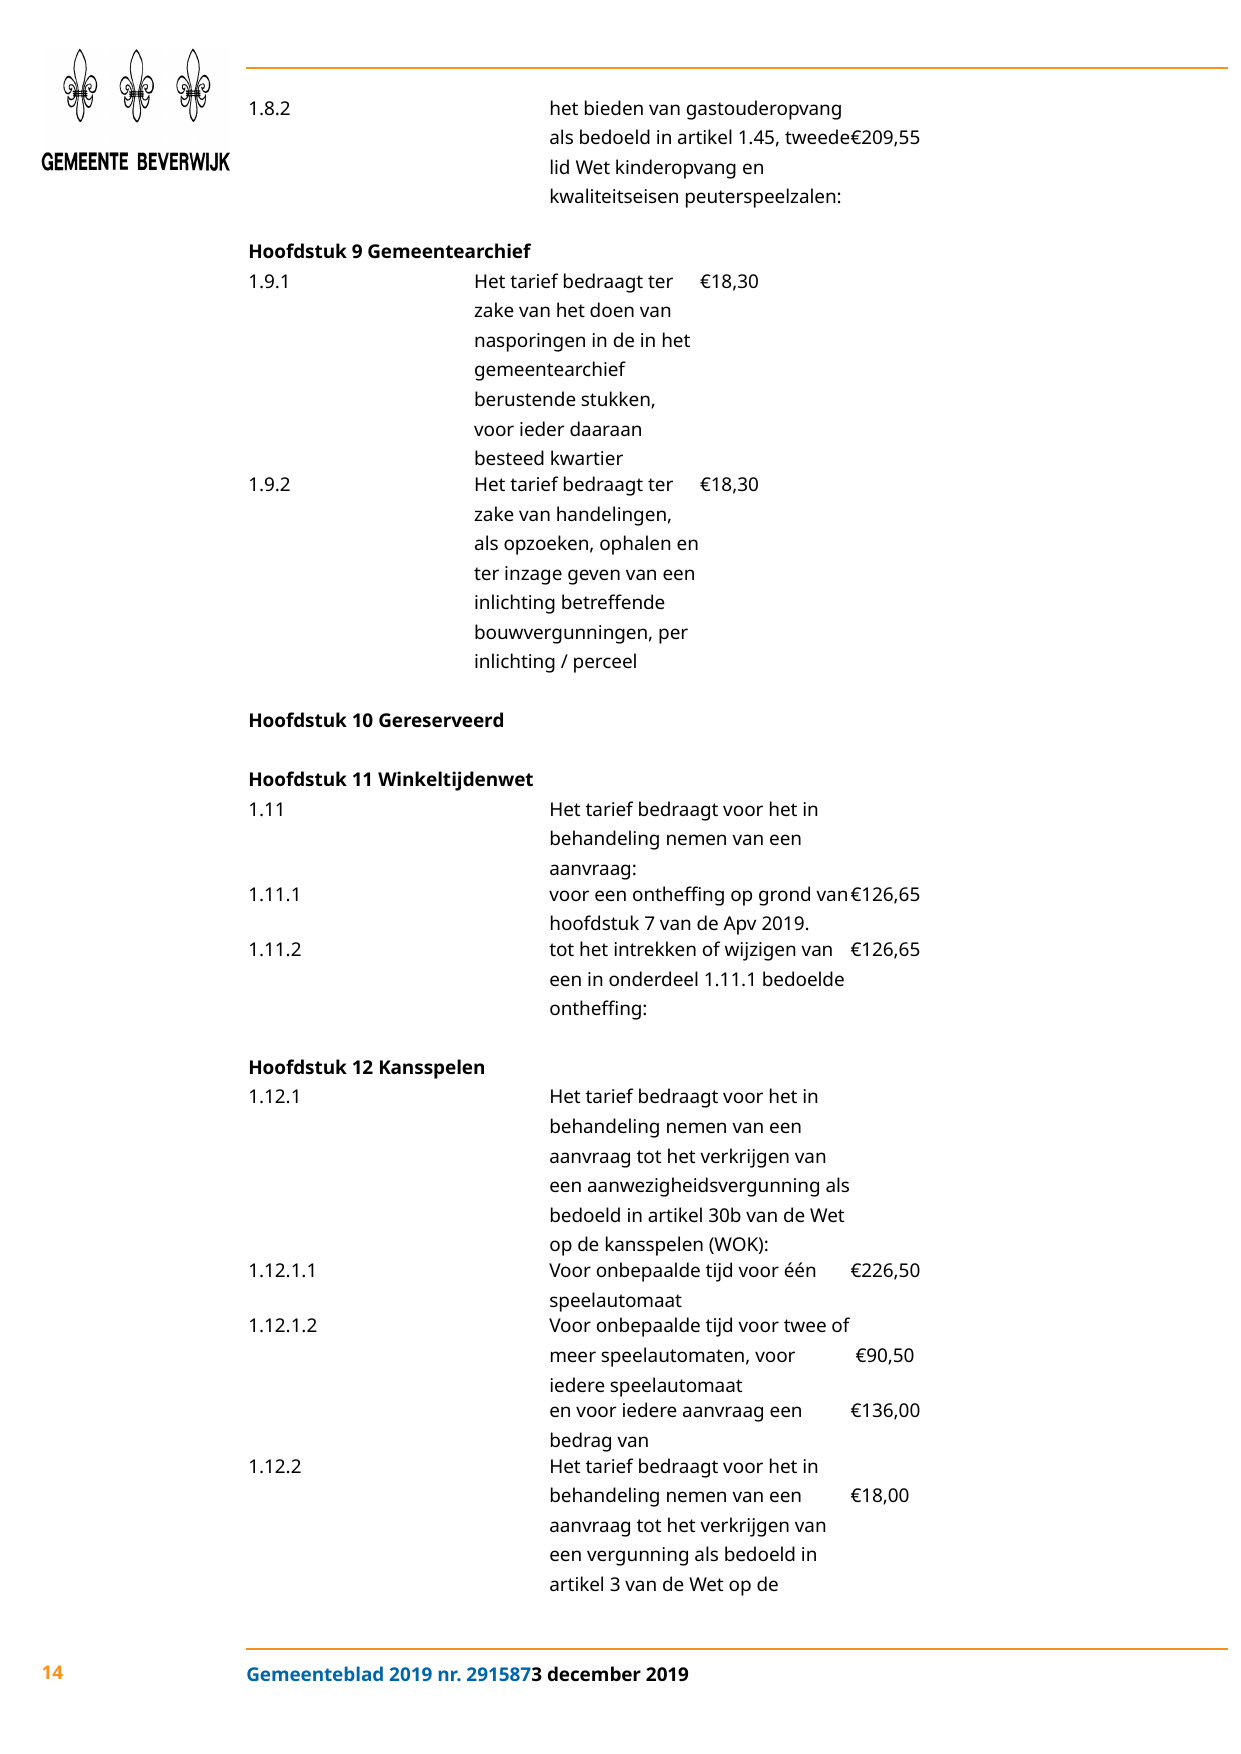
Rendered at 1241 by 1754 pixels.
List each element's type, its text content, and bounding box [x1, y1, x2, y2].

table_header €18,30 [700, 268, 926, 471]
table_cell Het tarief bedraagt ter zake van handelingen, als opzoeken, ophalen en ter inzage geven van een inlichting betreffende bouwvergunningen, per inlichting / perceel [474, 471, 700, 674]
table_cell 1.8.2 [248, 95, 549, 209]
table_cell tot het intrekken of wijzigen van een in onderdeel 1.11.1 bedoelde ontheffing: [549, 936, 850, 1021]
table_cell Voor onbepaalde tijd voor twee of meer speelautomaten, voor iedere speelautomaat [549, 1313, 850, 1397]
table_header 1.9.1 [248, 268, 474, 471]
table_cell €126,65 [850, 881, 1152, 936]
table_cell voor een ontheffing op grond van hoofdstuk 7 van de Apv 2019. [549, 881, 850, 936]
table_cell 1.12.1.1 [248, 1257, 549, 1313]
table_cell 1.9.2 [248, 471, 474, 674]
table_cell €209,55 [850, 95, 1152, 209]
table_header Het tarief bedraagt ter zake van het doen van nasporingen in de in het gemeentearchief berustende stukken, voor ieder daaraan besteed kwartier [474, 268, 700, 471]
table_cell [549, 209, 850, 235]
text Hoofdstuk 11 Winkeltijdenwet [248, 766, 1152, 792]
table_cell €126,65 [850, 936, 1152, 1021]
table_cell [850, 209, 1152, 235]
table_header [850, 1084, 1152, 1257]
table_cell €136,00 [850, 1398, 1152, 1453]
table_cell 1.11.2 [248, 936, 549, 1021]
table_cell Voor onbepaalde tijd voor één speelautomaat [549, 1257, 850, 1313]
table_cell 1.11.1 [248, 881, 549, 936]
table_cell €226,50 [850, 1257, 1152, 1313]
table_cell €90,50 [850, 1313, 1152, 1397]
table_cell en voor iedere aanvraag een bedrag van [549, 1398, 850, 1453]
table_header Het tarief bedraagt voor het in behandeling nemen van een aanvraag: [549, 796, 850, 881]
table_cell het bieden van gastouderopvang als bedoeld in artikel 1.45, tweede lid Wet kinderopvang en kwaliteitseisen peuterspeelzalen: [549, 95, 850, 209]
table_cell €18,30 [700, 471, 926, 674]
table_header 1.11 [248, 796, 549, 881]
text Hoofdstuk 12 Kansspelen [248, 1054, 1152, 1080]
picture [41, 47, 231, 172]
table_cell Het tarief bedraagt voor het in behandeling nemen van een aanvraag tot het verkrijgen van een vergunning als bedoeld in artikel 3 van de Wet op de [549, 1453, 850, 1597]
table_cell [248, 1398, 549, 1453]
table_cell [248, 209, 549, 235]
table_cell 1.12.1.2 [248, 1313, 549, 1397]
text Hoofdstuk 9 Gemeentearchief [248, 238, 1152, 264]
table_cell €18,00 [850, 1453, 1152, 1597]
table_header Het tarief bedraagt voor het in behandeling nemen van een aanvraag tot het verkrijgen van een aanwezigheidsvergunning als bedoeld in artikel 30b van de Wet op de kansspelen (WOK): [549, 1084, 850, 1257]
table_header 1.12.1 [248, 1084, 549, 1257]
table_header [850, 796, 1152, 881]
table_cell 1.12.2 [248, 1453, 549, 1597]
text Hoofdstuk 10 Gereserveerd [248, 707, 1152, 733]
